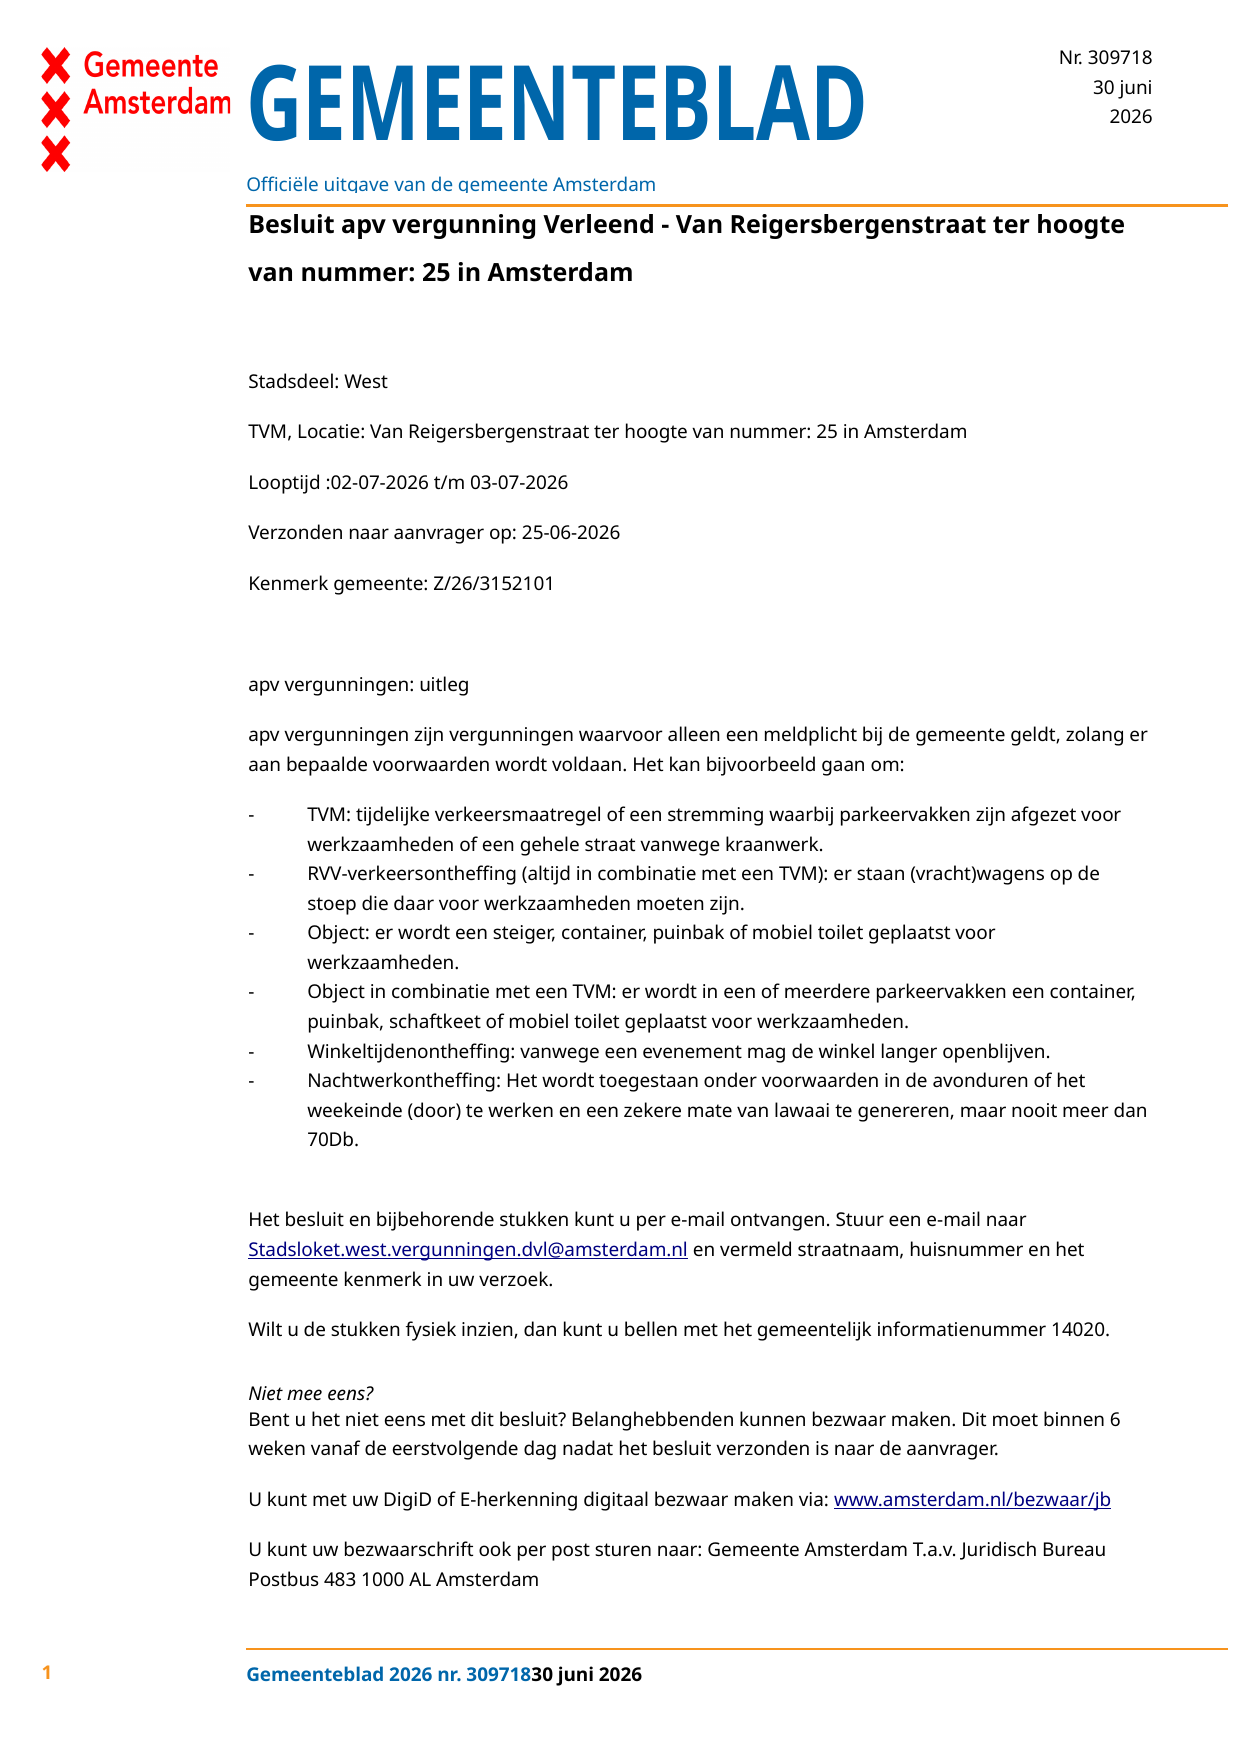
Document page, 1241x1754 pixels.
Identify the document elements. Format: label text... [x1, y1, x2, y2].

text TVM, Locatie: Van Reigersbergenstraat ter hoogte van nummer: 25 in Amsterdam [248, 419, 1152, 444]
text Wilt u de stukken fysiek inzien, dan kunt u bellen met het gemeentelijk informatienummer 14020. [248, 1316, 1152, 1342]
list TVM: tijdelijke verkeersmaatregel of een stremming waarbij parkeervakken zijn afgezet voor werkzaamheden of een gehele straat vanwege kraanwerk. [248, 801, 1152, 857]
text apv vergunningen: uitleg [248, 671, 1152, 697]
text Kenmerk gemeente: Z/26/3152101 [248, 570, 1152, 596]
text U kunt met uw DigiD of E-herkenning digitaal bezwaar maken via: www.amsterdam.nl/bezwaar/jb [248, 1486, 1152, 1512]
picture [41, 47, 231, 172]
text Bent u het niet eens met dit besluit? Belanghebbenden kunnen bezwaar maken. Dit moet binnen 6 weken vanaf de eerstvolgende dag nadat het besluit verzonden is naar de aanvrager. [248, 1406, 1152, 1461]
text Het besluit en bijbehorende stukken kunt u per e-mail ontvangen. Stuur een e-mail naar Stadsloket.west.vergunningen.dvl@amsterdam.nl en vermeld straatnaam, huisnummer en het gemeente kenmerk in uw verzoek. [248, 1207, 1152, 1292]
list Object: er wordt een steiger, container, puinbak of mobiel toilet geplaatst voor werkzaamheden. [248, 919, 1152, 975]
list Winkeltijdenontheffing: vanwege een evenement mag de winkel langer openblijven. [248, 1038, 1152, 1064]
text Stadsdeel: West [248, 368, 1152, 394]
text Looptijd :02-07-2026 t/m 03-07-2026 [248, 469, 1152, 495]
list RVV-verkeersontheffing (altijd in combinatie met een TVM): er staan (vracht)wagens op de stoep die daar voor werkzaamheden moeten zijn. [248, 860, 1152, 916]
text Niet mee eens? [248, 1380, 1152, 1406]
text Besluit apv vergunning Verleend - Van Reigersbergenstraat ter hoogte van nummer: 25 in Amsterdam [248, 207, 1152, 288]
text apv vergunningen zijn vergunningen waarvoor alleen een meldplicht bij de gemeente geldt, zolang er aan bepaalde voorwaarden wordt voldaan. Het kan bijvoorbeeld gaan om: [248, 721, 1152, 777]
list Nachtwerkontheffing: Het wordt toegestaan onder voorwaarden in de avonduren of het weekeinde (door) te werken en een zekere mate van lawaai te genereren, maar nooit meer dan 70Db. [248, 1067, 1152, 1152]
text U kunt uw bezwaarschrift ook per post sturen naar: Gemeente Amsterdam T.a.v. Juridisch Bureau Postbus 483 1000 AL Amsterdam [248, 1536, 1152, 1592]
list Object in combinatie met een TVM: er wordt in een of meerdere parkeervakken een container, puinbak, schaftkeet of mobiel toilet geplaatst voor werkzaamheden. [248, 979, 1152, 1034]
text Verzonden naar aanvrager op: 25-06-2026 [248, 519, 1152, 545]
